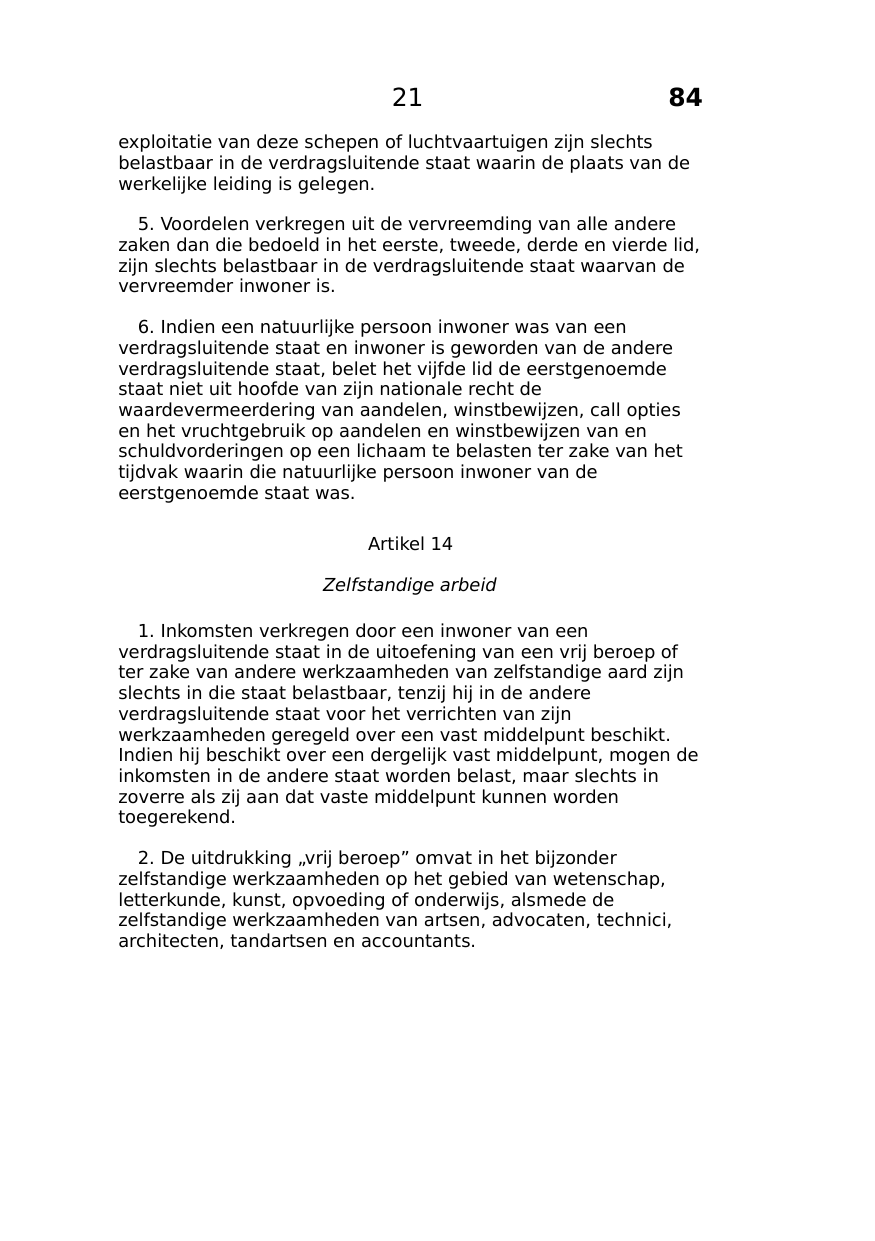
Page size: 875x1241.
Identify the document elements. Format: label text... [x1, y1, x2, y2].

text exploitatie van deze schepen of luchtvaartuigen zijn slechts belastbaar in de verdragsluitende staat waarin de plaats van de werkelijke leiding is gelegen. [118, 132, 703, 194]
subtitle Artikel 14 Zelfstandige arbeid [118, 533, 703, 596]
text 2. De uitdrukking „vrij beroep” omvat in het bijzonder zelfstandige werkzaamheden op het gebied van wetenschap, letterkunde, kunst, opvoeding of onderwijs, alsmede de zelfstandige werkzaamheden van artsen, advocaten, technici, architecten, tandartsen en accountants. [118, 848, 703, 952]
text 5. Voordelen verkregen uit de vervreemding van alle andere zaken dan die bedoeld in het eerste, tweede, derde en vierde lid, zijn slechts belastbaar in de verdragsluitende staat waarvan de vervreemder inwoner is. [118, 214, 703, 297]
text 1. Inkomsten verkregen door een inwoner van een verdragsluitende staat in de uitoefening van een vrij beroep of ter zake van andere werkzaamheden van zelfstandige aard zijn slechts in die staat belastbaar, tenzij hij in de andere verdragsluitende staat voor het verrichten van zijn werkzaamheden geregeld over een vast middelpunt beschikt. Indien hij beschikt over een dergelijk vast middelpunt, mogen de inkomsten in de andere staat worden belast, maar slechts in zoverre als zij aan dat vaste middelpunt kunnen worden toegerekend. [118, 621, 703, 828]
text 6. Indien een natuurlijke persoon inwoner was van een verdragsluitende staat en inwoner is geworden van de andere verdragsluitende staat, belet het vijfde lid de eerstgenoemde staat niet uit hoofde van zijn nationale recht de waardevermeerdering van aandelen, winstbewijzen, call opties en het vruchtgebruik op aandelen en winstbewijzen van en schuldvorderingen op een lichaam te belasten ter zake van het tijdvak waarin die natuurlijke persoon inwoner van de eerstgenoemde staat was. [118, 317, 703, 503]
